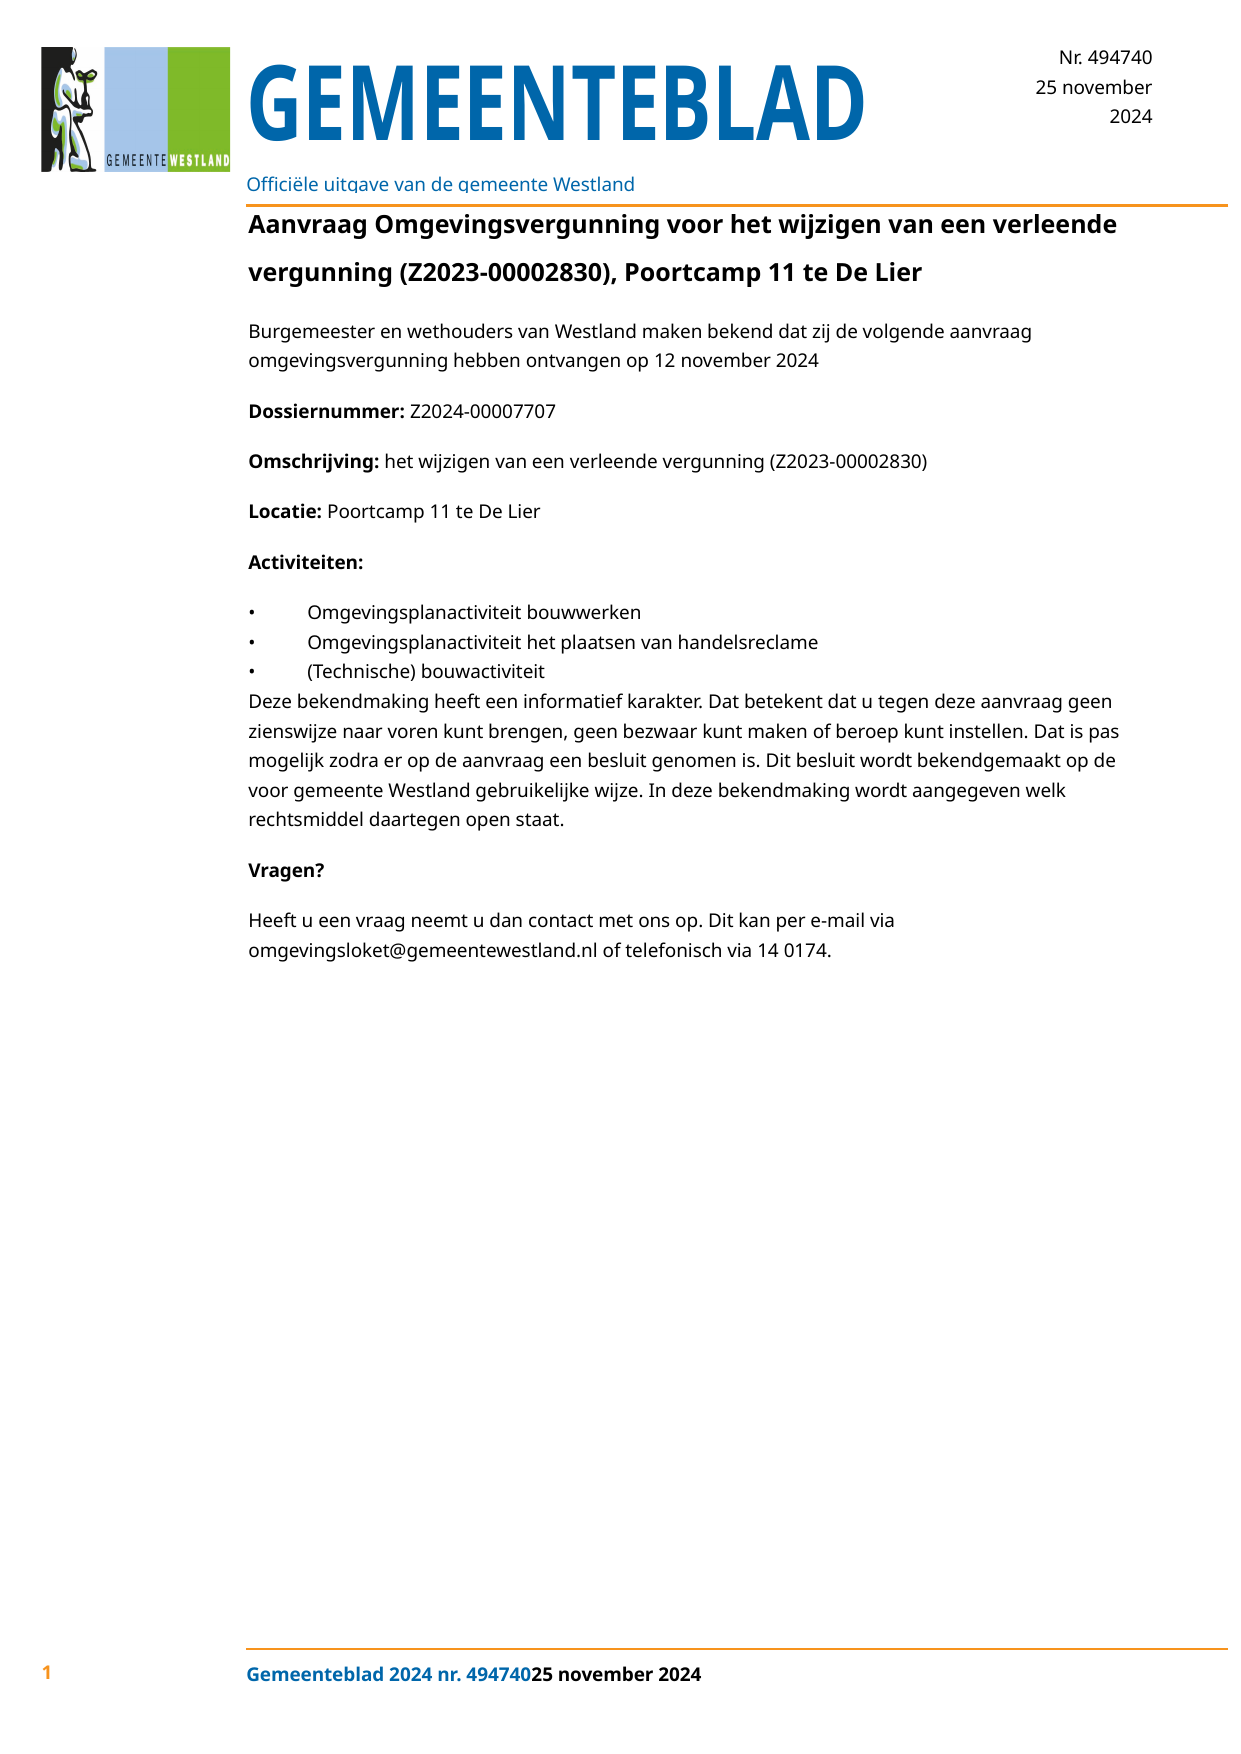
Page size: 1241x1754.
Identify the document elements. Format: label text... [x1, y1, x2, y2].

text Deze bekendmaking heeft een informatief karakter. Dat betekent dat u tegen deze aanvraag geen zienswijze naar voren kunt brengen, geen bezwaar kunt maken of beroep kunt instellen. Dat is pas mogelijk zodra er op de aanvraag een besluit genomen is. Dit besluit wordt bekendgemaakt op de voor gemeente Westland gebruikelijke wijze. In deze bekendmaking wordt aangegeven welk rechtsmiddel daartegen open staat. [248, 688, 1152, 832]
picture [41, 47, 231, 172]
text Locatie: Poortcamp 11 te De Lier [248, 499, 1152, 524]
text Omschrijving: het wijzigen van een verleende vergunning (Z2023-00002830) [248, 448, 1152, 474]
list Omgevingsplanactiviteit het plaatsen van handelsreclame [248, 629, 1152, 655]
list (Technische) bouwactiviteit [248, 659, 1152, 684]
text Aanvraag Omgevingsvergunning voor het wijzigen van een verleende vergunning (Z2023-00002830), Poortcamp 11 te De Lier [248, 207, 1152, 288]
text Burgemeester en wethouders van Westland maken bekend dat zij de volgende aanvraag omgevingsvergunning hebben ontvangen op 12 november 2024 [248, 318, 1152, 373]
text Heeft u een vraag neemt u dan contact met ons op. Dit kan per e-mail via omgevingsloket@gemeentewestland.nl of telefonisch via 14 0174. [248, 907, 1152, 963]
text Dossiernummer: Z2024-00007707 [248, 398, 1152, 424]
text Vragen? [248, 857, 1152, 883]
text Activiteiten: [248, 549, 1152, 575]
list Omgevingsplanactiviteit bouwwerken [248, 599, 1152, 625]
